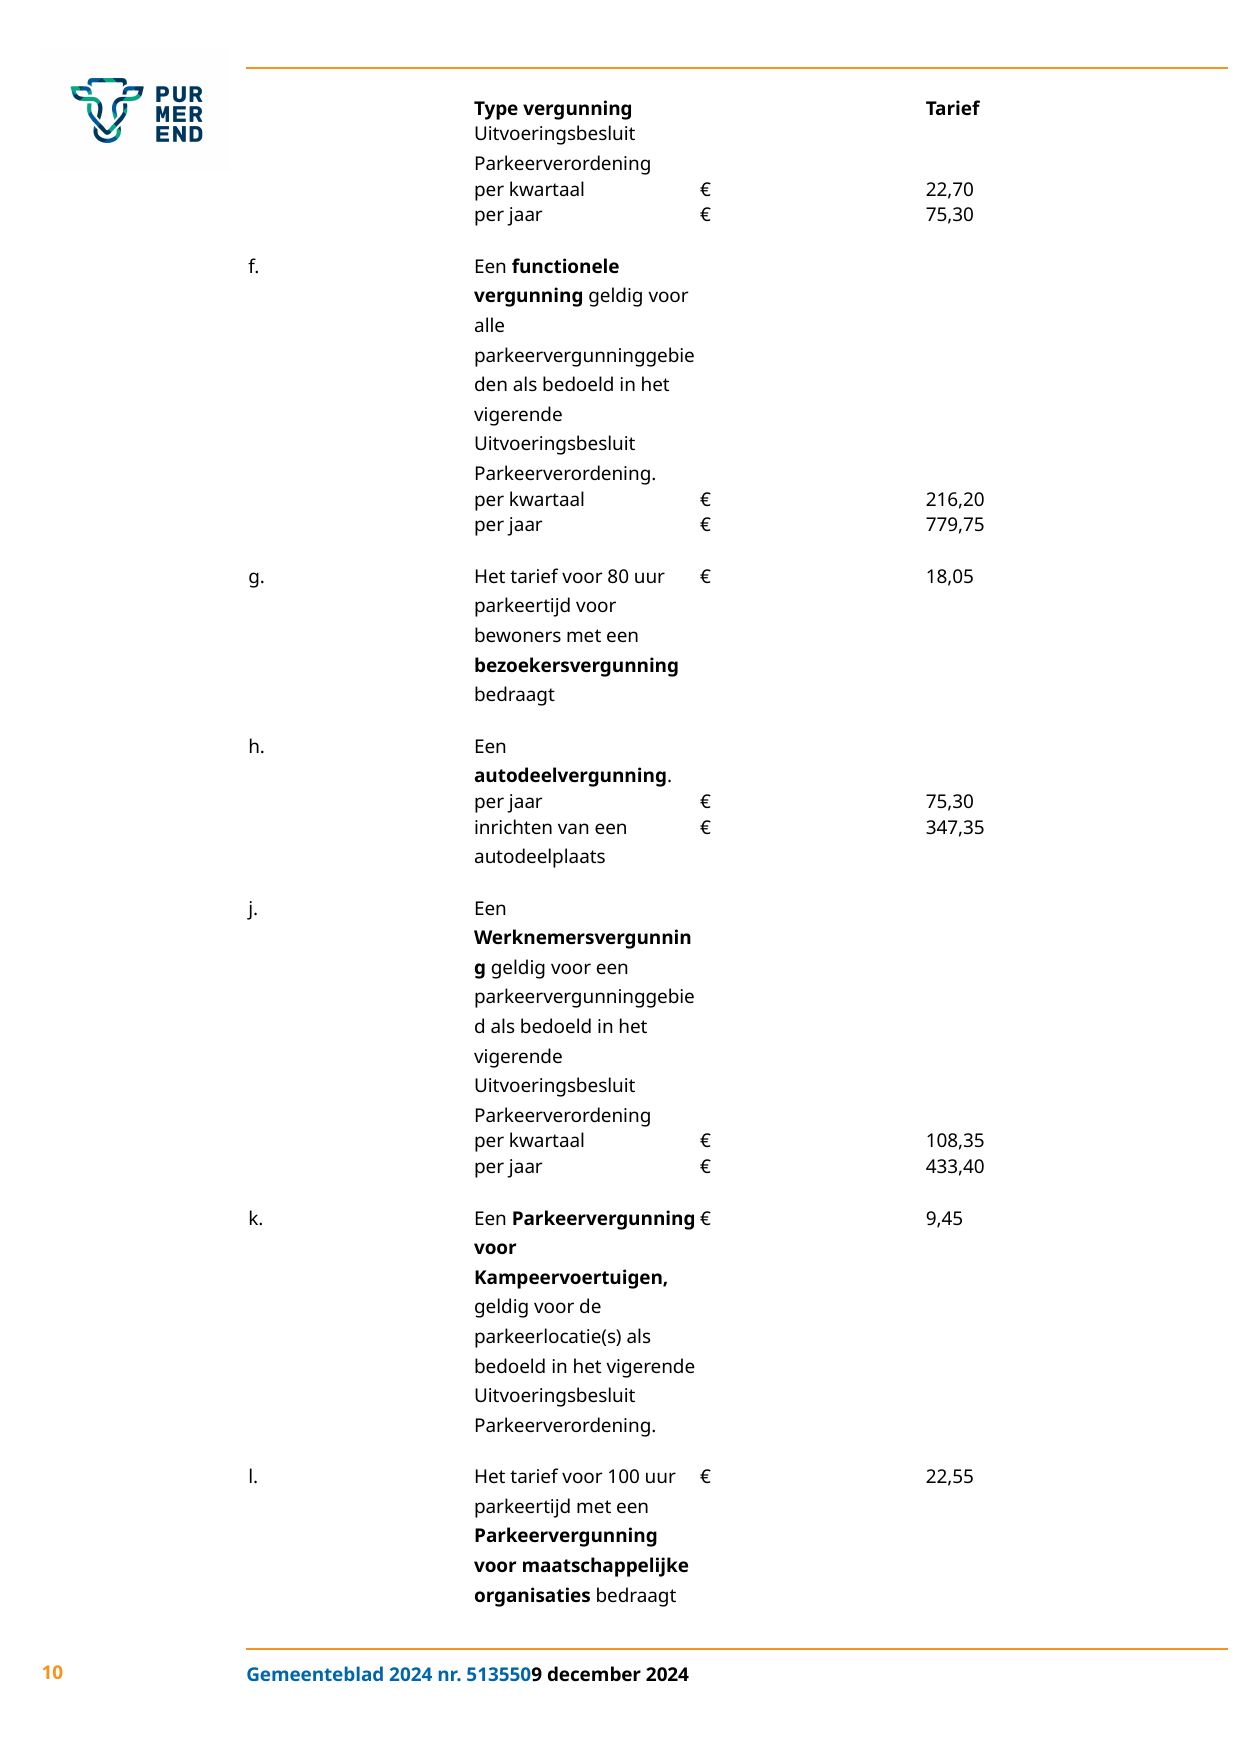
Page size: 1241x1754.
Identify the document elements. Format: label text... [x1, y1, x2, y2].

table_cell [248, 202, 474, 227]
table_cell per jaar [474, 1154, 700, 1179]
table_cell [926, 537, 1152, 563]
table_cell [700, 121, 926, 176]
table_cell [926, 1179, 1152, 1205]
table_cell [926, 253, 1152, 486]
table_cell Het tarief voor 80 uur parkeertijd voor bewoners met een bezoekersvergunning bedraagt [474, 563, 700, 707]
table_cell [248, 537, 474, 563]
table_cell [248, 707, 474, 733]
table_cell [248, 121, 474, 176]
table_cell [248, 869, 474, 895]
table_cell Het tarief voor 100 uur parkeertijd met een Parkeervergunning voor maatschappelijke organisaties bedraagt [474, 1464, 700, 1607]
table_cell 347,35 [926, 814, 1152, 869]
table_cell [926, 707, 1152, 733]
table_cell per jaar [474, 202, 700, 227]
table_cell k. [248, 1205, 474, 1438]
table_cell 18,05 [926, 563, 1152, 707]
table_cell [700, 1179, 926, 1205]
table_cell h. [248, 733, 474, 788]
table_cell [926, 121, 1152, 176]
table_cell Uitvoeringsbesluit Parkeerverordening [474, 121, 700, 176]
table_cell 75,30 [926, 202, 1152, 227]
table_cell [926, 869, 1152, 895]
table_cell € [700, 176, 926, 202]
table_cell per kwartaal [474, 1128, 700, 1153]
table_cell [474, 537, 700, 563]
table_cell 75,30 [926, 788, 1152, 814]
table_header [700, 95, 926, 121]
table_cell [248, 512, 474, 537]
table_cell Een Werknemersvergunning geldig voor een parkeervergunninggebied als bedoeld in het vigerende Uitvoeringsbesluit Parkeerverordening [474, 895, 700, 1128]
table_cell 9,45 [926, 1205, 1152, 1438]
table_cell [700, 227, 926, 253]
table_cell € [700, 1128, 926, 1153]
table_cell 108,35 [926, 1128, 1152, 1153]
table_cell 22,70 [926, 176, 1152, 202]
table_cell [700, 1438, 926, 1463]
table_cell Een Parkeervergunning voor Kampeervoertuigen, geldig voor de parkeerlocatie(s) als bedoeld in het vigerende Uitvoeringsbesluit Parkeerverordening. [474, 1205, 700, 1438]
table_header [248, 95, 474, 121]
picture [41, 47, 231, 172]
table_cell € [700, 1154, 926, 1179]
table_cell € [700, 563, 926, 707]
table_cell [474, 1438, 700, 1463]
table_cell [700, 537, 926, 563]
table_cell [700, 733, 926, 788]
table_cell [474, 1179, 700, 1205]
table_cell [926, 1438, 1152, 1463]
table_cell [474, 227, 700, 253]
table_cell € [700, 1205, 926, 1438]
table_cell 216,20 [926, 486, 1152, 512]
table_cell € [700, 512, 926, 537]
table_cell j. [248, 895, 474, 1128]
table_cell [700, 869, 926, 895]
table_cell € [700, 1464, 926, 1607]
table_cell [248, 176, 474, 202]
table_cell Een autodeelvergunning. [474, 733, 700, 788]
table_header Type vergunning [474, 95, 700, 121]
table_cell per jaar [474, 788, 700, 814]
table_cell [248, 788, 474, 814]
table_cell [248, 1438, 474, 1463]
table_cell f. [248, 253, 474, 486]
table_cell [700, 253, 926, 486]
table_cell per kwartaal [474, 176, 700, 202]
table_cell € [700, 486, 926, 512]
table_header Tarief [926, 95, 1152, 121]
table_cell [248, 1179, 474, 1205]
table_cell [248, 1128, 474, 1153]
table_cell € [700, 788, 926, 814]
table_cell [474, 869, 700, 895]
table_cell [700, 895, 926, 1128]
table_cell [926, 895, 1152, 1128]
table_cell € [700, 202, 926, 227]
table_cell 779,75 [926, 512, 1152, 537]
table_cell € [700, 814, 926, 869]
table_cell Een functionele vergunning geldig voor alle parkeervergunninggebieden als bedoeld in het vigerende Uitvoeringsbesluit Parkeerverordening. [474, 253, 700, 486]
table_cell 22,55 [926, 1464, 1152, 1607]
table_cell [926, 227, 1152, 253]
table_cell [248, 1154, 474, 1179]
table_cell inrichten van een autodeelplaats [474, 814, 700, 869]
table_cell [248, 486, 474, 512]
table_cell [248, 227, 474, 253]
table_cell per jaar [474, 512, 700, 537]
table_cell [248, 814, 474, 869]
table_cell 433,40 [926, 1154, 1152, 1179]
table_cell per kwartaal [474, 486, 700, 512]
table_cell l. [248, 1464, 474, 1607]
table_cell [700, 707, 926, 733]
table_cell g. [248, 563, 474, 707]
table_cell [474, 707, 700, 733]
table_cell [926, 733, 1152, 788]
